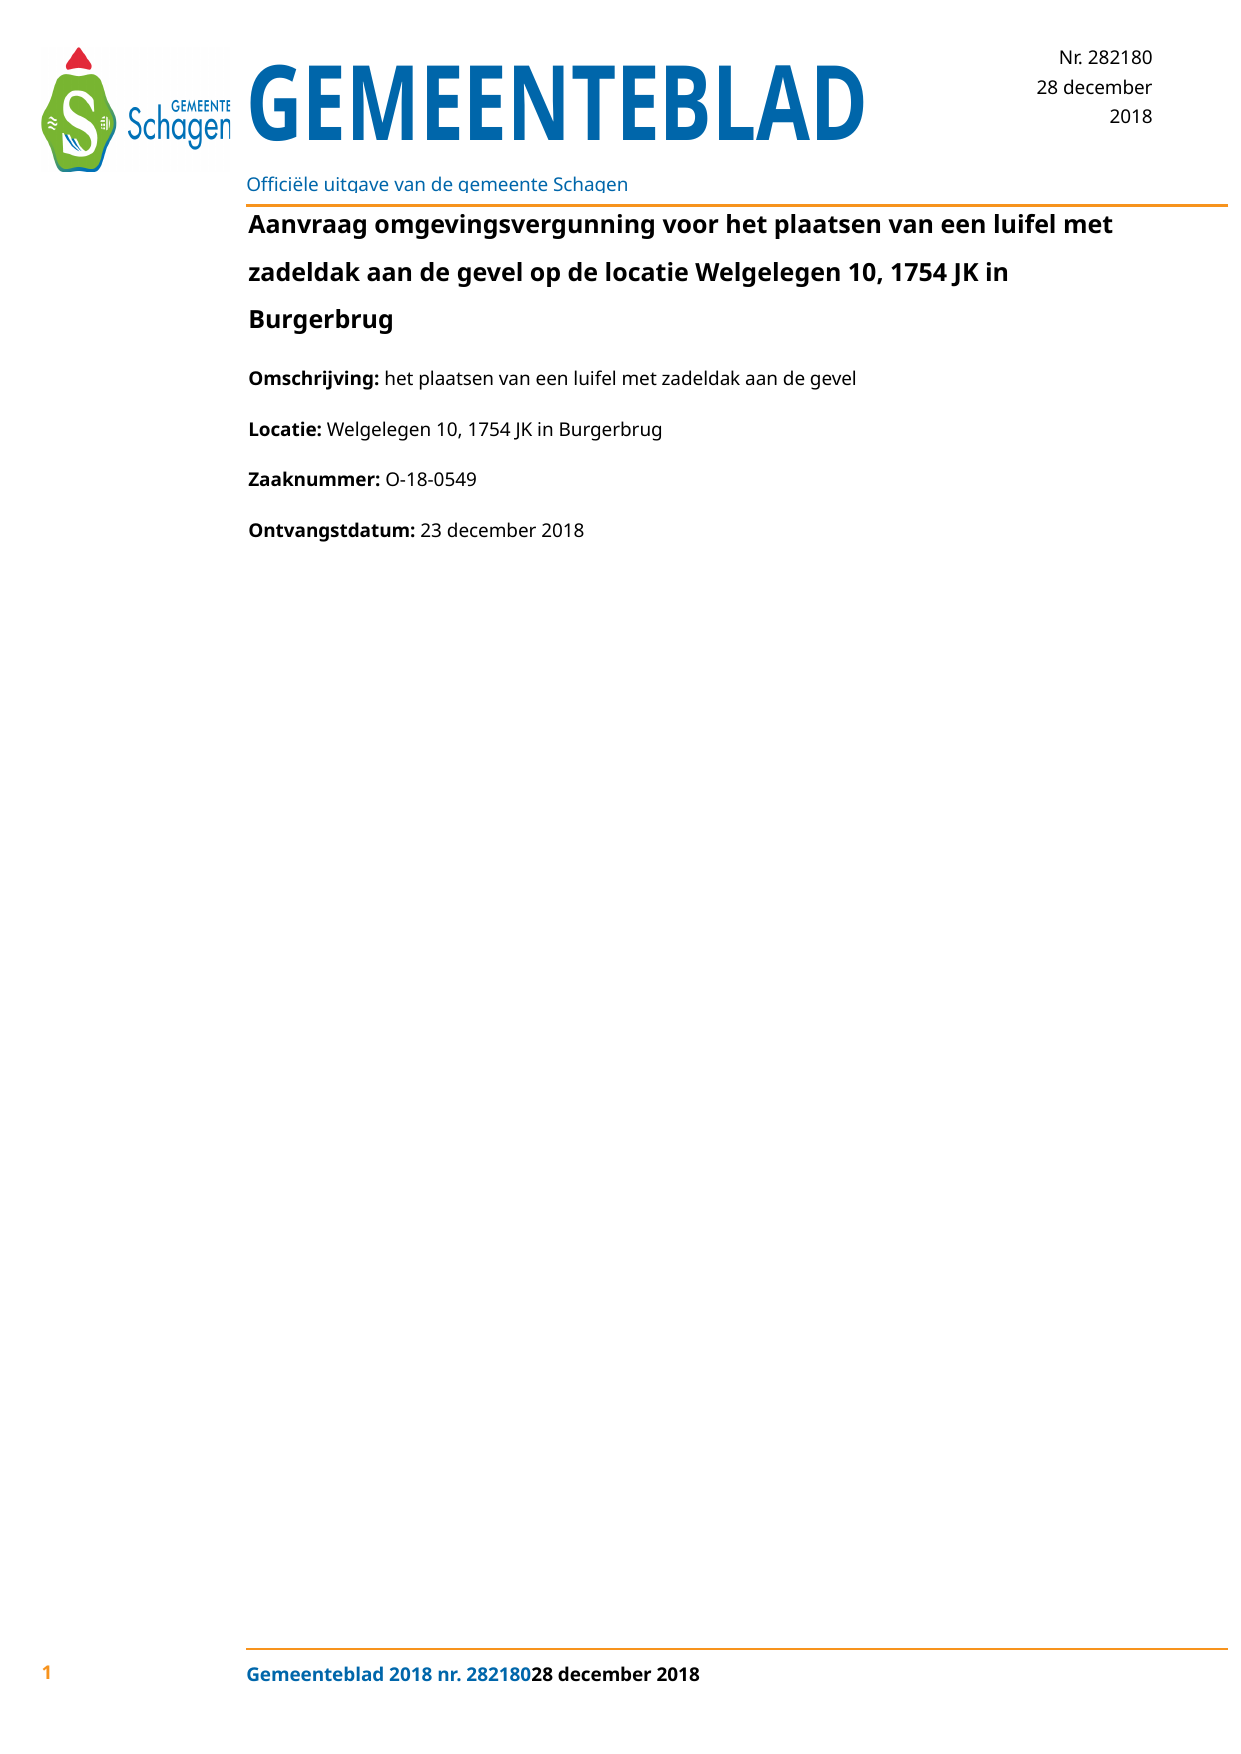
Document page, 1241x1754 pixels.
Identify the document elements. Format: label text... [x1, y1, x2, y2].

text Zaaknummer: O-18-0549 [248, 466, 1152, 492]
picture [41, 47, 231, 172]
text Omschrijving: het plaatsen van een luifel met zadeldak aan de gevel [248, 366, 1152, 391]
text Ontvangstdatum: 23 december 2018 [248, 517, 1152, 542]
text Locatie: Welgelegen 10, 1754 JK in Burgerbrug [248, 416, 1152, 442]
text Aanvraag omgevingsvergunning voor het plaatsen van een luifel met zadeldak aan de gevel op de locatie Welgelegen 10, 1754 JK in Burgerbrug [248, 207, 1152, 336]
